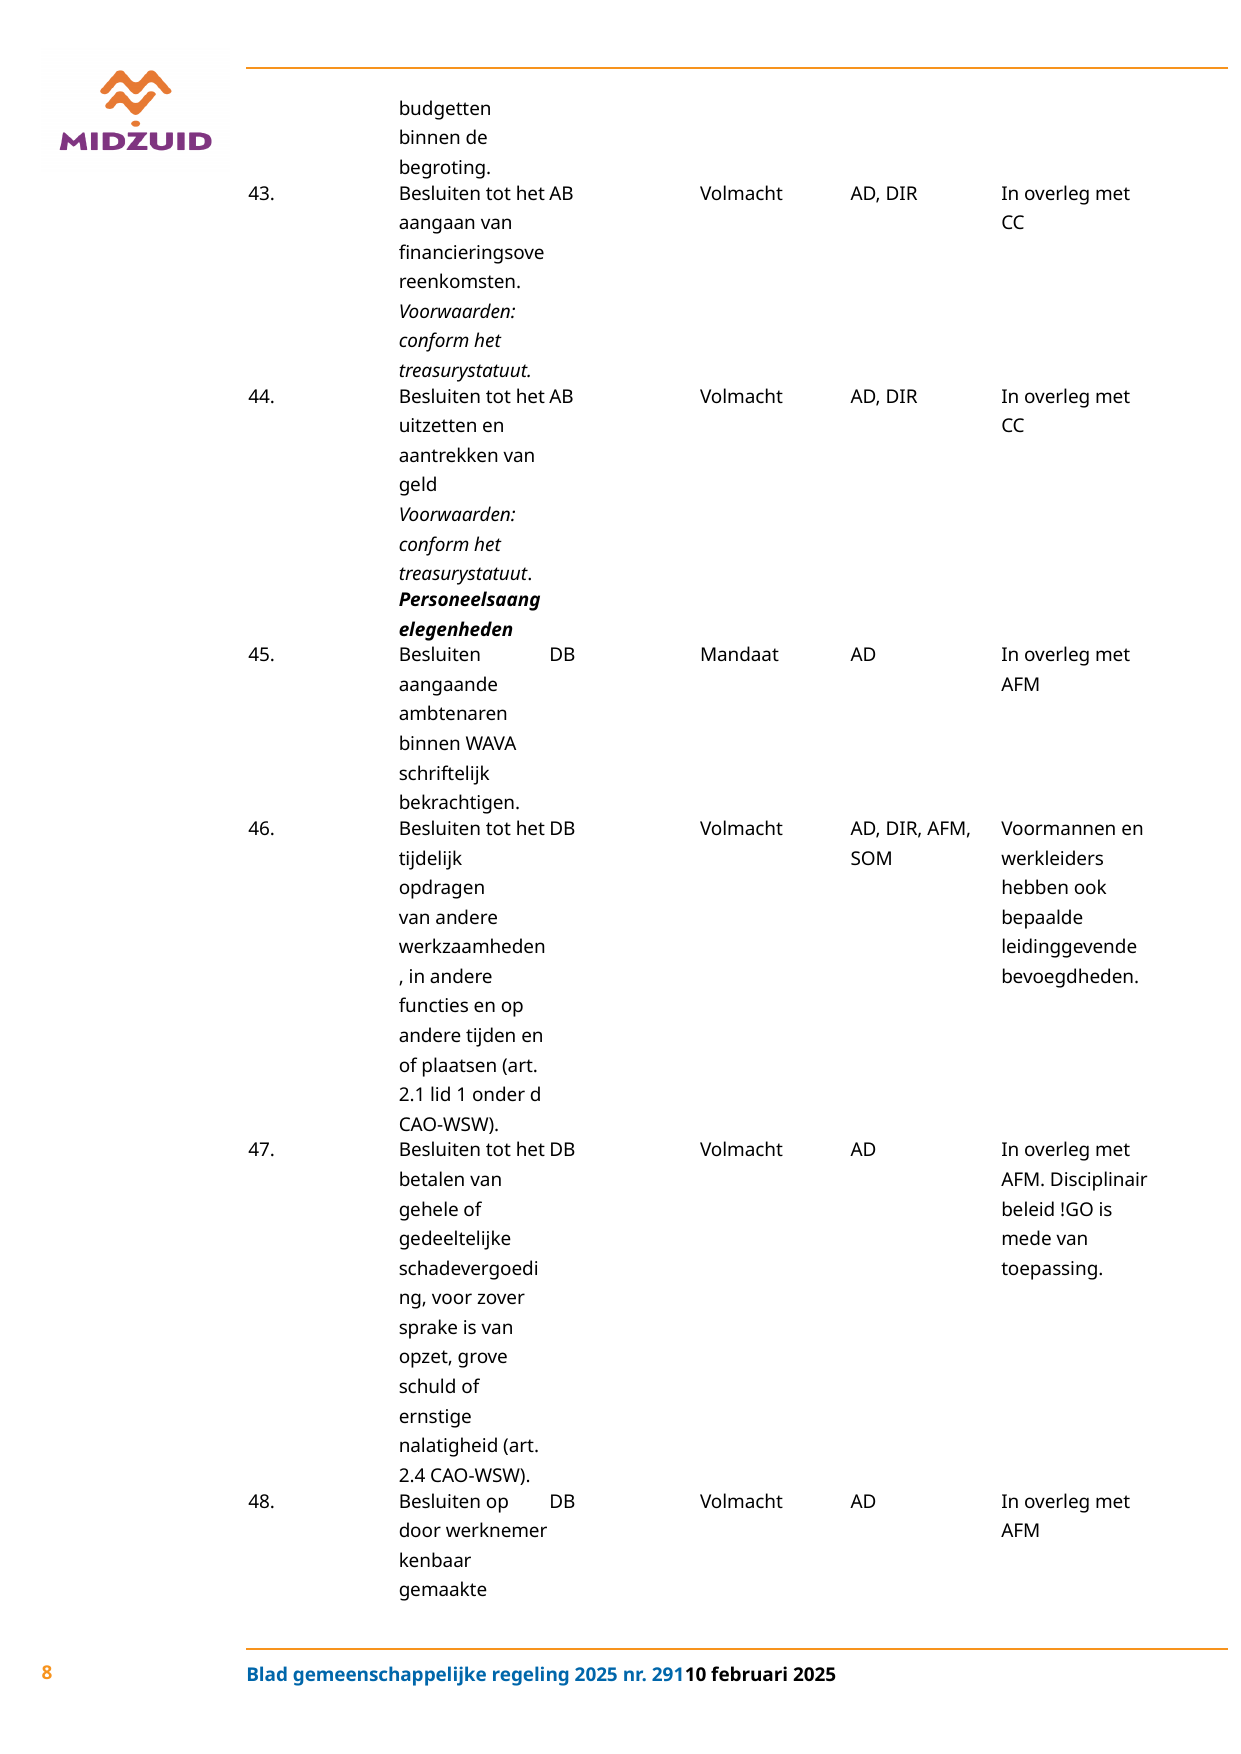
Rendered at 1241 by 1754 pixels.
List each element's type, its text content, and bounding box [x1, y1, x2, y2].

table_cell budgetten binnen de begroting. [399, 95, 549, 180]
table_cell AB [549, 180, 700, 383]
table_cell [1001, 586, 1152, 641]
table_cell AD, DIR, AFM, SOM [850, 815, 1001, 1137]
table_cell DB [549, 1137, 700, 1488]
table_cell DB [549, 815, 700, 1137]
table_cell Volmacht [700, 1137, 850, 1488]
table_cell Personeelsaangelegenheden [399, 586, 549, 641]
table_cell DB [549, 1488, 700, 1602]
table_cell Volmacht [700, 1488, 850, 1602]
table_cell In overleg met AFM. Disciplinair beleid !GO is mede van toepassing. [1001, 1137, 1152, 1488]
table_cell AD [850, 1488, 1001, 1602]
table_cell AB [549, 383, 700, 586]
table_cell 46. [248, 815, 398, 1137]
table_cell Voormannen en werkleiders hebben ook bepaalde leidinggevende bevoegdheden. [1001, 815, 1152, 1137]
table_cell In overleg met AFM [1001, 1488, 1152, 1602]
table_cell [700, 586, 850, 641]
table_cell Volmacht [700, 815, 850, 1137]
table_cell [700, 95, 850, 180]
table_cell In overleg met CC [1001, 383, 1152, 586]
table_cell AD [850, 641, 1001, 815]
table_cell Besluiten tot het tijdelijk opdragen van andere werkzaamheden, in andere functies en op andere tijden en of plaatsen (art. 2.1 lid 1 onder d CAO-WSW). [399, 815, 549, 1137]
table_cell [549, 95, 700, 180]
table_cell AD [850, 1137, 1001, 1488]
table_cell Besluiten tot het aangaan van financieringsovereenkomsten. Voorwaarden: conform het treasurystatuut. [399, 180, 549, 383]
table_cell Besluiten tot het uitzetten en aantrekken van geld Voorwaarden: conform het treasurystatuut. [399, 383, 549, 586]
table_cell [1001, 95, 1152, 180]
table_cell Volmacht [700, 383, 850, 586]
table_cell In overleg met AFM [1001, 641, 1152, 815]
table_cell [850, 95, 1001, 180]
table_cell 43. [248, 180, 398, 383]
picture [41, 47, 231, 172]
table_cell 47. [248, 1137, 398, 1488]
table_cell [850, 586, 1001, 641]
table_cell AD, DIR [850, 383, 1001, 586]
table_cell Besluiten aangaande ambtenaren binnen WAVA schriftelijk bekrachtigen. [399, 641, 549, 815]
table_cell [549, 586, 700, 641]
table_cell AD, DIR [850, 180, 1001, 383]
table_cell DB [549, 641, 700, 815]
table_cell 44. [248, 383, 398, 586]
table_cell [248, 586, 398, 641]
table_cell Besluiten tot het betalen van gehele of gedeeltelijke schadevergoeding, voor zover sprake is van opzet, grove schuld of ernstige nalatigheid (art. 2.4 CAO-WSW). [399, 1137, 549, 1488]
table_cell In overleg met CC [1001, 180, 1152, 383]
table_cell [248, 95, 398, 180]
table_cell Besluiten op door werknemer kenbaar gemaakte [399, 1488, 549, 1602]
table_cell 45. [248, 641, 398, 815]
table_cell 48. [248, 1488, 398, 1602]
table_cell Mandaat [700, 641, 850, 815]
table_cell Volmacht [700, 180, 850, 383]
